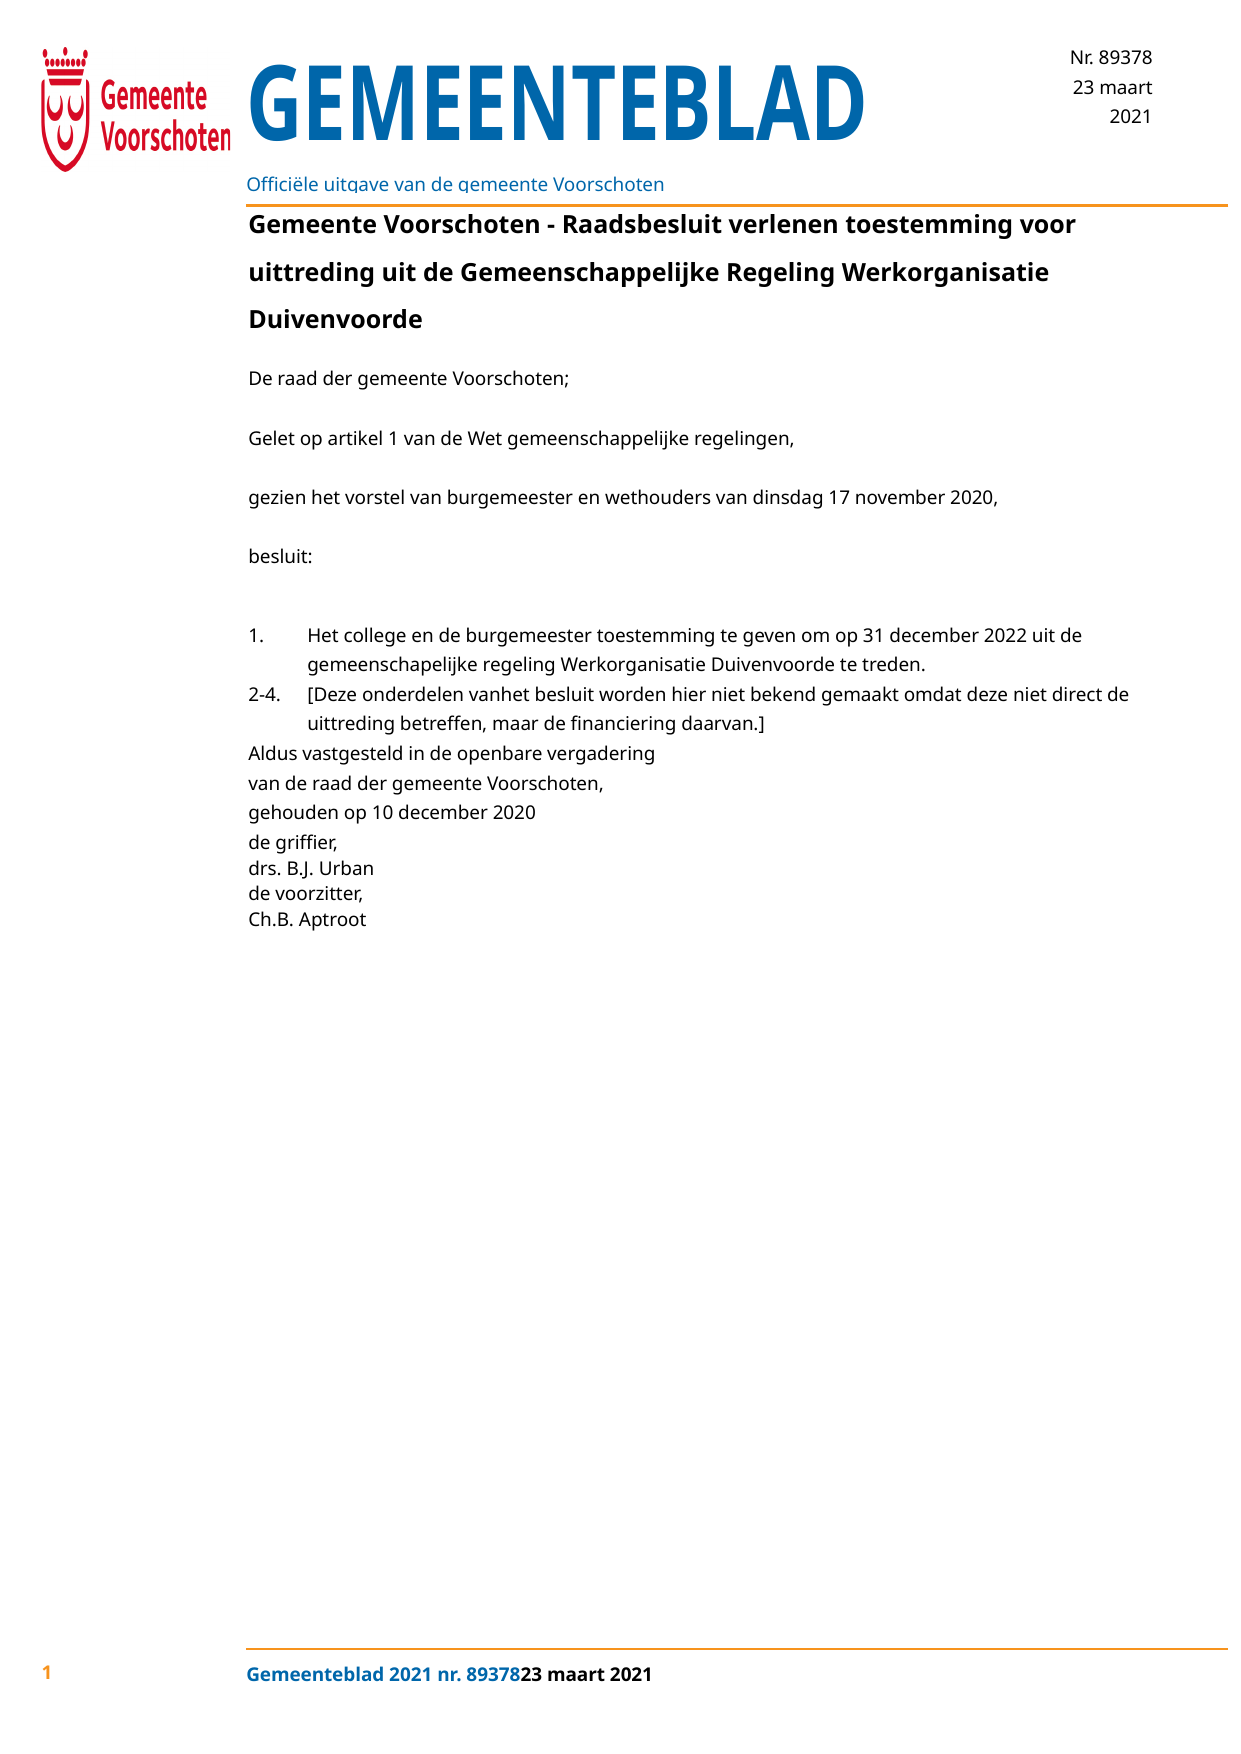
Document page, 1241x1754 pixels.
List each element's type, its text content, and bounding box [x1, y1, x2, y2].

text van de raad der gemeente Voorschoten, [248, 770, 1152, 796]
text Aldus vastgesteld in de openbare vergadering [248, 740, 1152, 766]
text Gelet op artikel 1 van de Wet gemeenschappelijke regelingen, [248, 425, 1152, 450]
list Het college en de burgemeester toestemming te geven om op 31 december 2022 uit de gemeenschapelijke regeling Werkorganisatie Duivenvoorde te treden. [248, 622, 1152, 677]
text gezien het vorstel van burgemeester en wethouders van dinsdag 17 november 2020, [248, 484, 1152, 509]
text drs. B.J. Urban [248, 855, 1152, 880]
text Gemeente Voorschoten - Raadsbesluit verlenen toestemming voor uittreding uit de Gemeenschappelijke Regeling Werkorganisatie Duivenvoorde [248, 207, 1152, 336]
list [Deze onderdelen vanhet besluit worden hier niet bekend gemaakt omdat deze niet direct de uittreding betreffen, maar de financiering daarvan.] [248, 681, 1152, 736]
text besluit: [248, 543, 1152, 569]
text de griffier, [248, 829, 1152, 855]
text De raad der gemeente Voorschoten; [248, 366, 1152, 391]
text de voorzitter, [248, 880, 1152, 906]
text gehouden op 10 december 2020 [248, 799, 1152, 825]
picture [41, 47, 231, 172]
text Ch.B. Aptroot [248, 906, 1152, 932]
